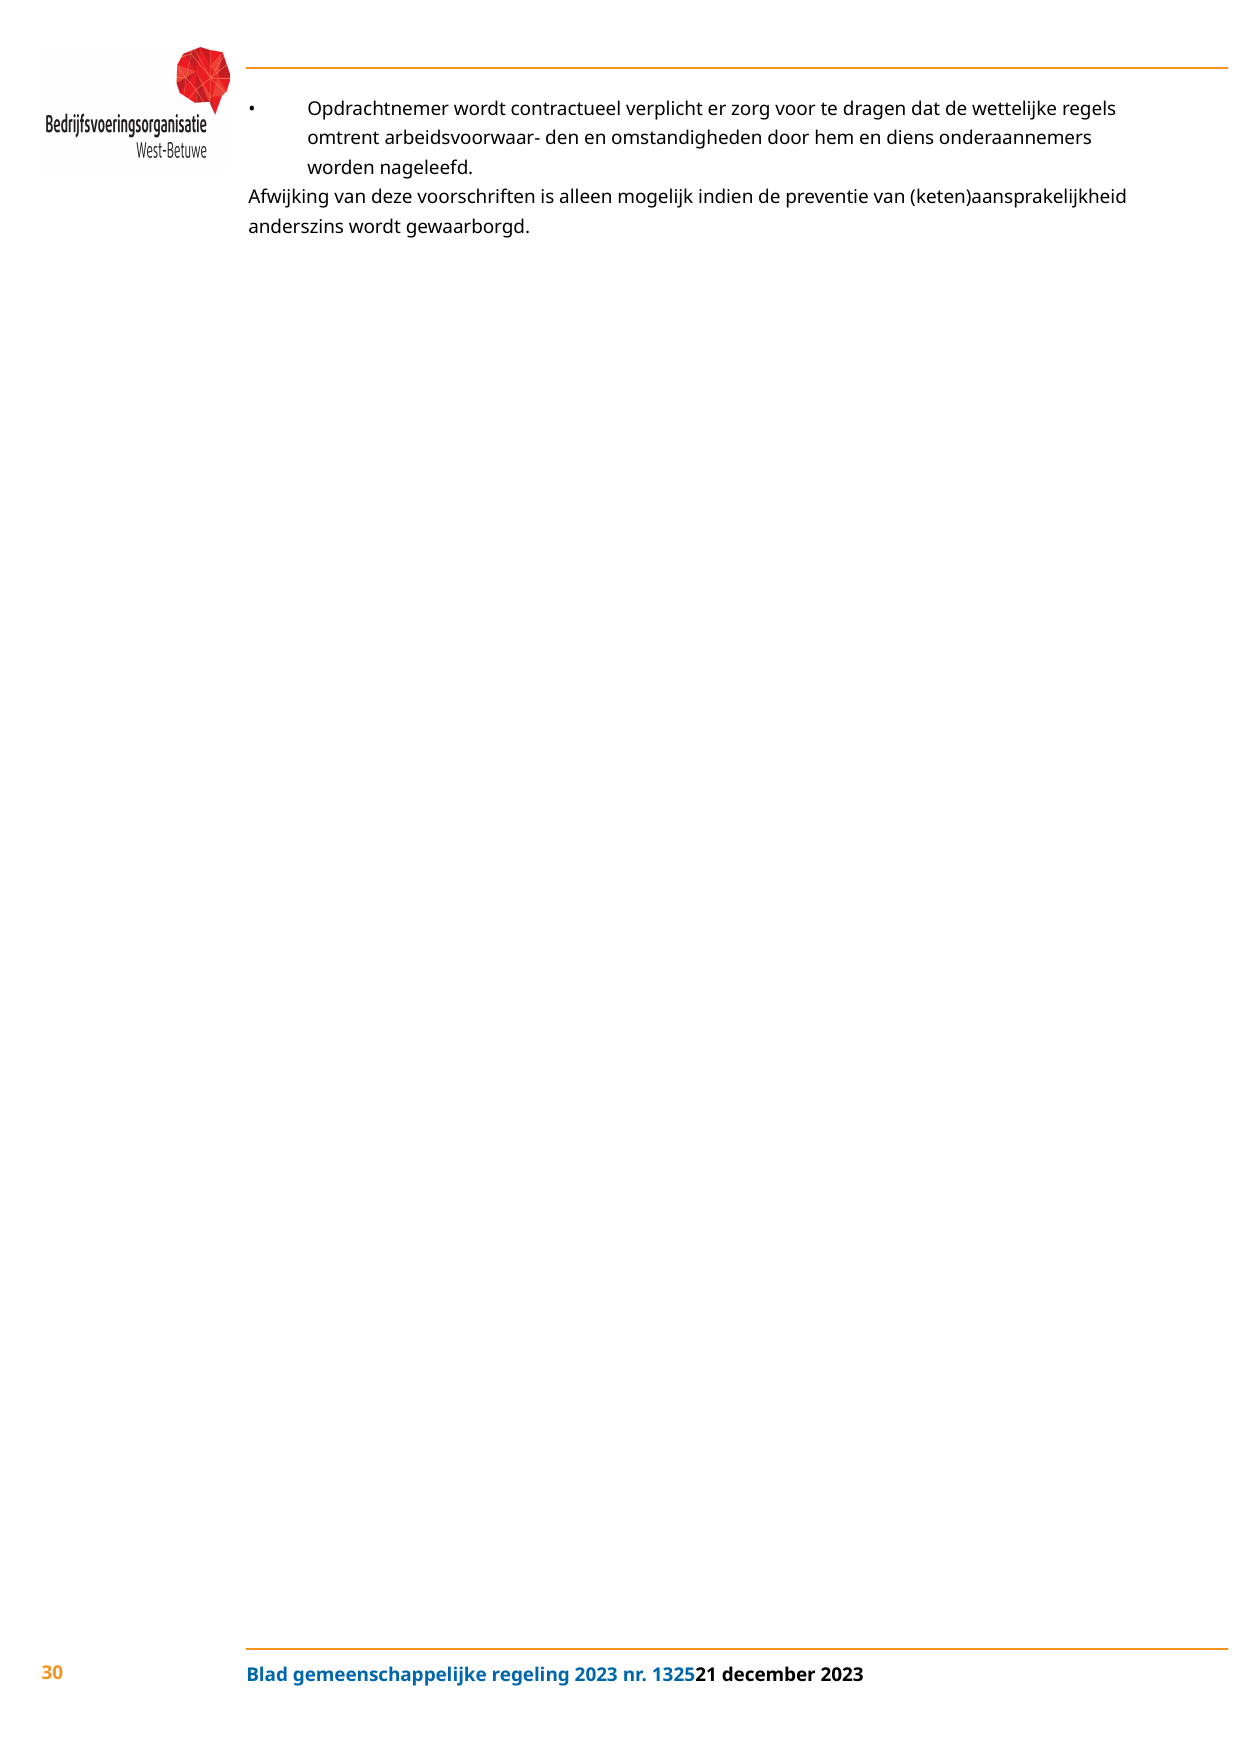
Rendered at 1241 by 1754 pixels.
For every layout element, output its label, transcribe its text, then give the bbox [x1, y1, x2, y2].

text Afwijking van deze voorschriften is alleen mogelijk indien de preventie van (keten)aansprakelijkheid anderszins wordt gewaarborgd. [248, 183, 1152, 239]
list Opdrachtnemer wordt contractueel verplicht er zorg voor te dragen dat de wettelijke regels omtrent arbeidsvoorwaar- den en omstandigheden door hem en diens onderaannemers worden nageleefd. [248, 95, 1152, 180]
picture [41, 47, 231, 172]
